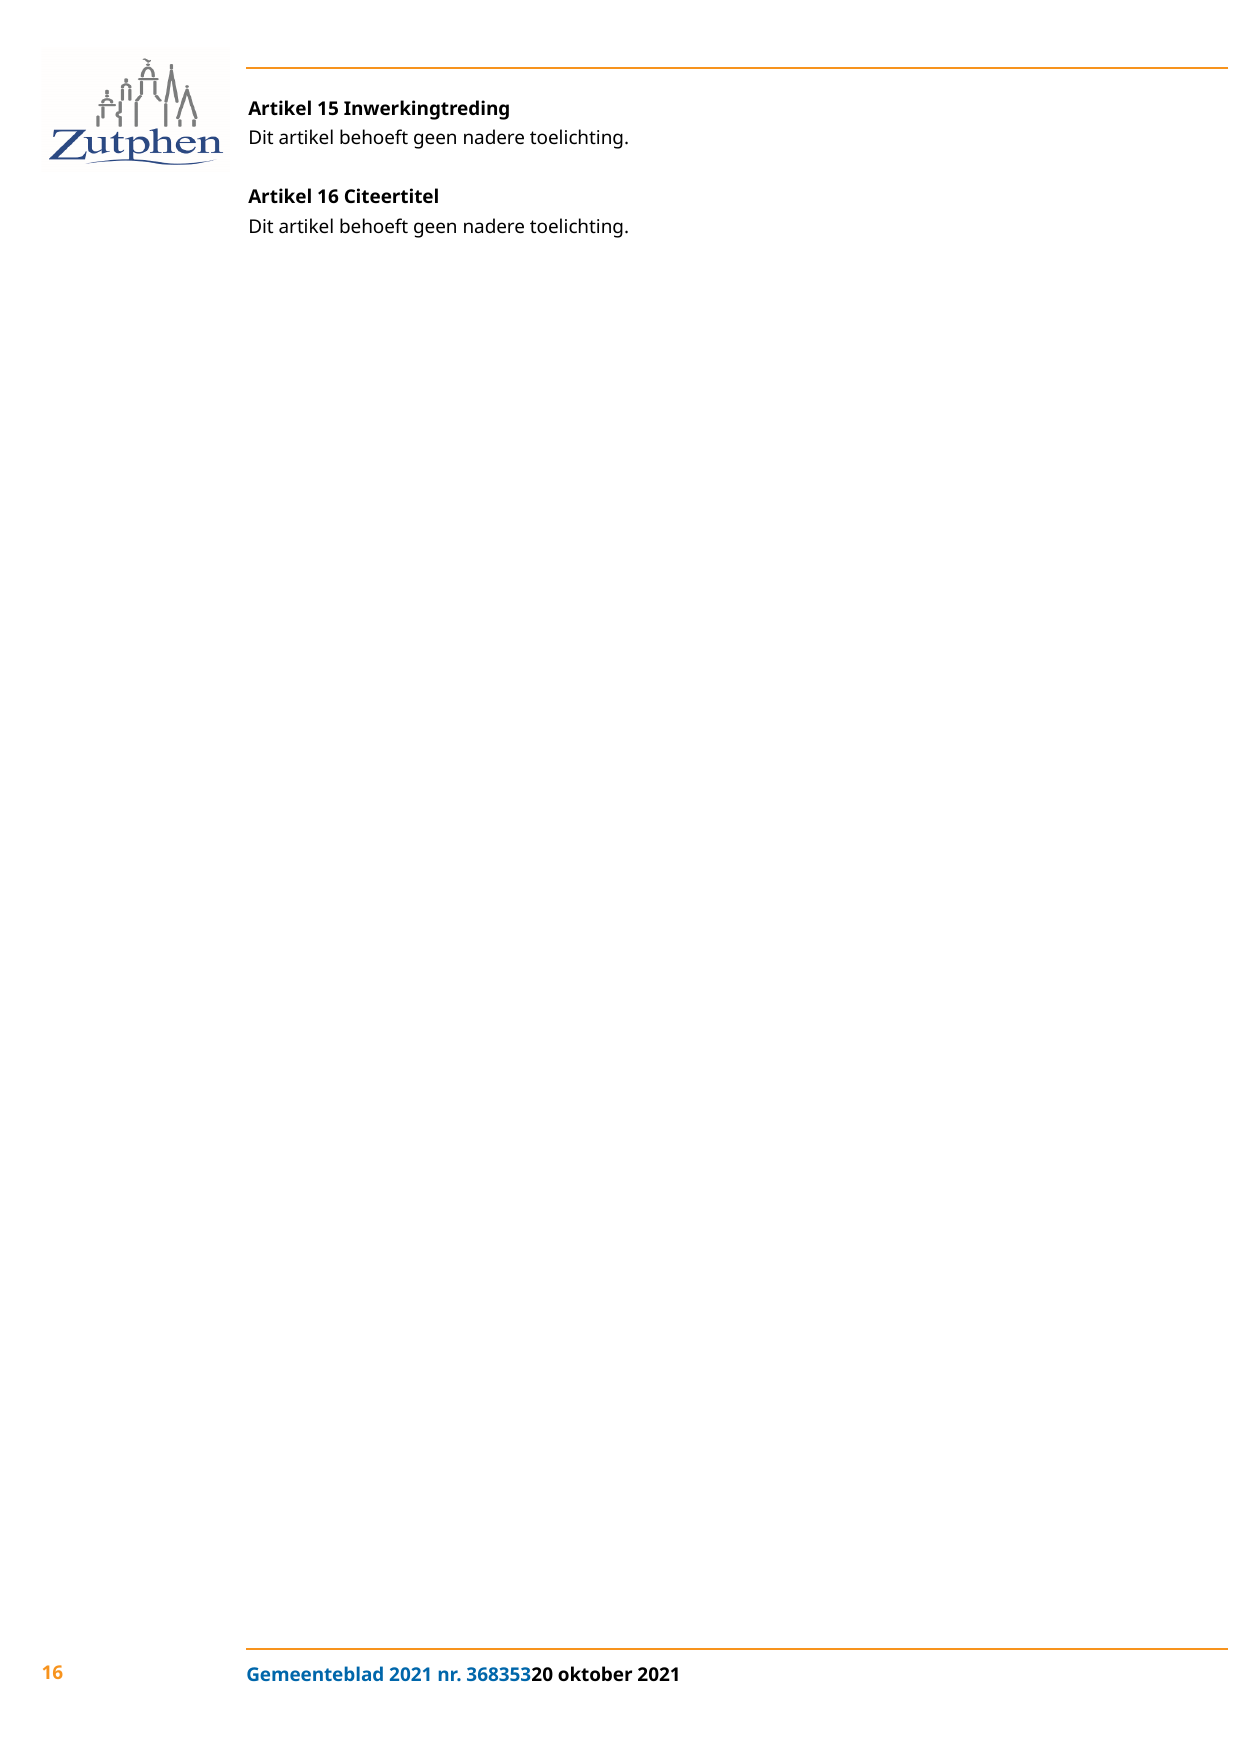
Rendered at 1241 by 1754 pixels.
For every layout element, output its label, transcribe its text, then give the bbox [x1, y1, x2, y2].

text Artikel 16 Citeertitel [248, 183, 1152, 209]
text Dit artikel behoeft geen nadere toelichting. [248, 124, 1152, 150]
text Dit artikel behoeft geen nadere toelichting. [248, 213, 1152, 239]
text Artikel 15 Inwerkingtreding [248, 95, 1152, 121]
picture [41, 47, 231, 172]
